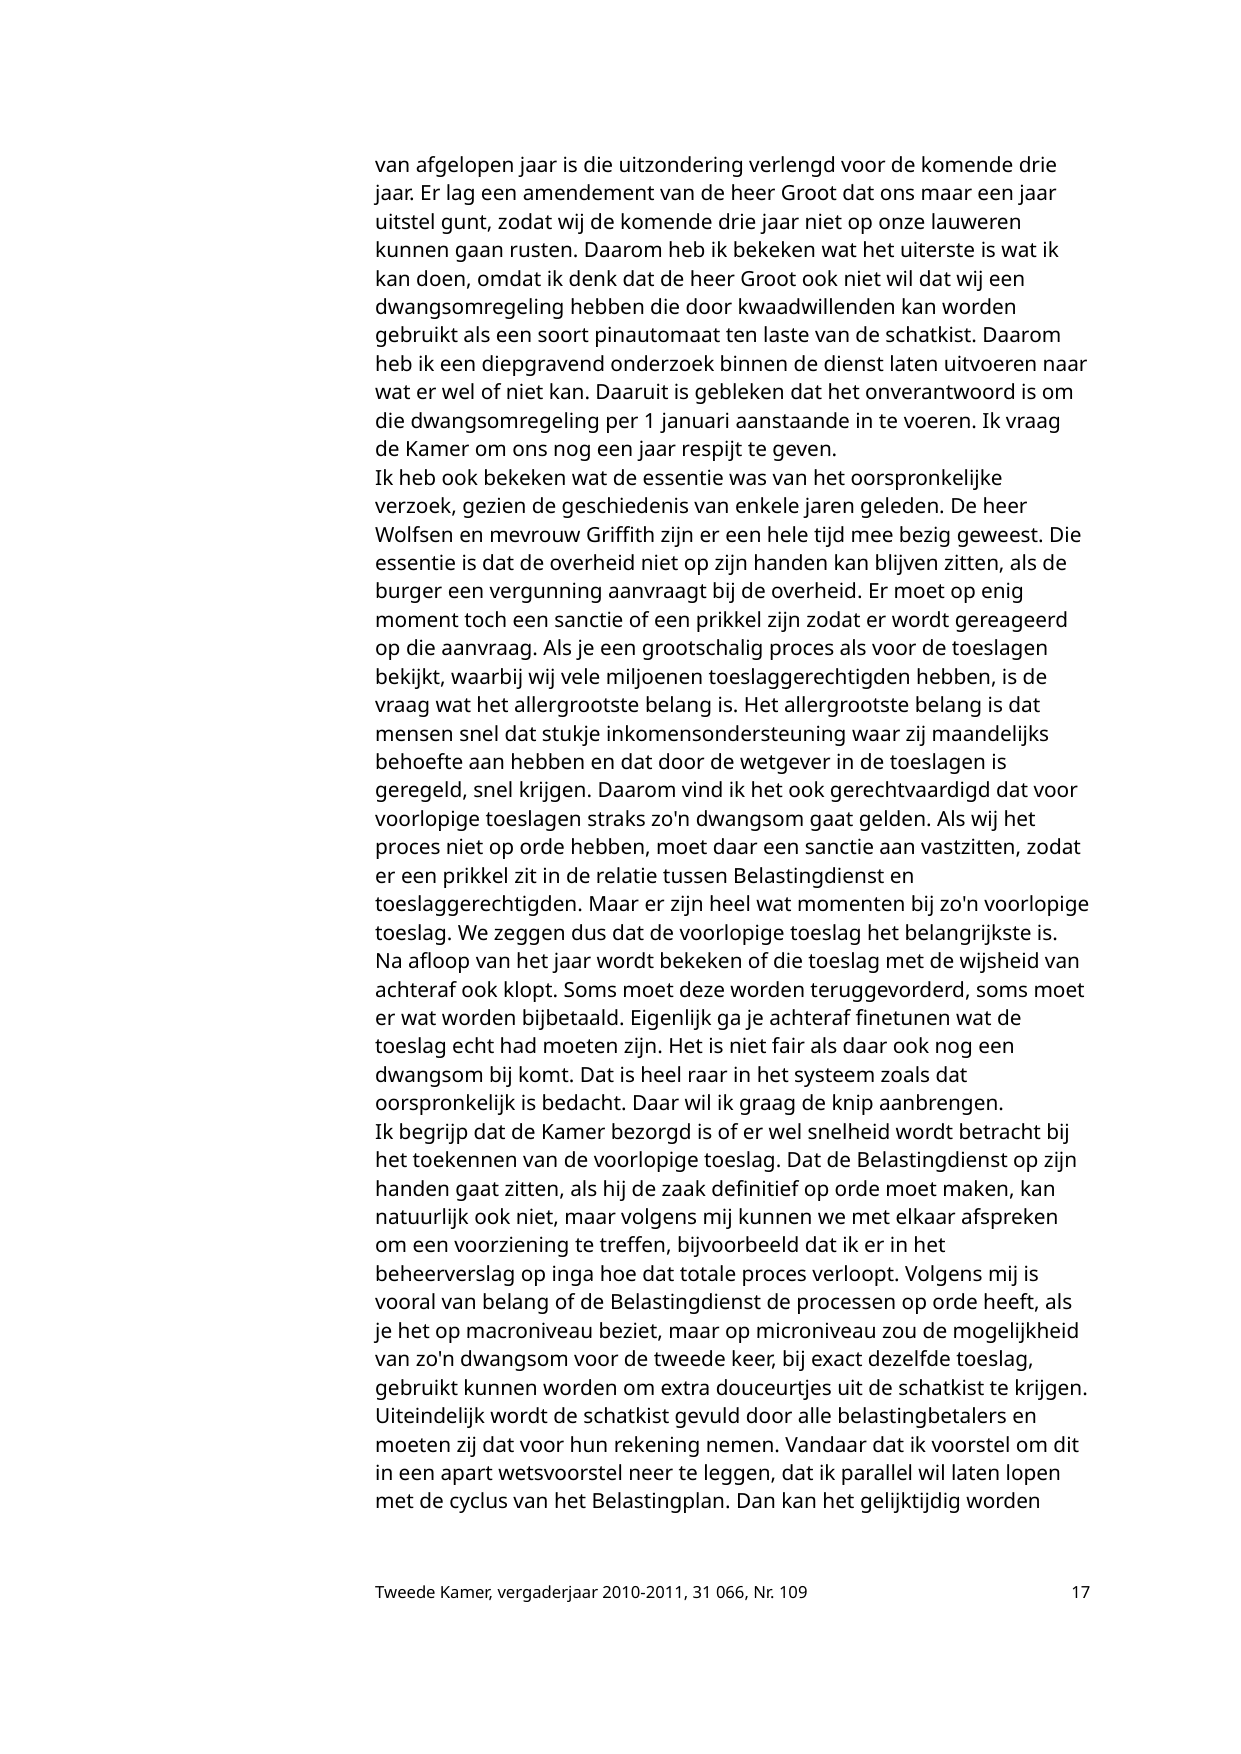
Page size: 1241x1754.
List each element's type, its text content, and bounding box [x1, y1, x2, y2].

text Ik heb ook bekeken wat de essentie was van het oorspronkelijke verzoek, gezien de geschiedenis van enkele jaren geleden. De heer Wolfsen en mevrouw Griffith zijn er een hele tijd mee bezig geweest. Die essentie is dat de overheid niet op zijn handen kan blijven zitten, als de burger een vergunning aanvraagt bij de overheid. Er moet op enig moment toch een sanctie of een prikkel zijn zodat er wordt gereageerd op die aanvraag. Als je een grootschalig proces als voor de toeslagen bekijkt, waarbij wij vele miljoenen toeslaggerechtigden hebben, is de vraag wat het allergrootste belang is. Het allergrootste belang is dat mensen snel dat stukje inkomensondersteuning waar zij maandelijks behoefte aan hebben en dat door de wetgever in de toeslagen is geregeld, snel krijgen. Daarom vind ik het ook gerechtvaardigd dat voor voorlopige toeslagen straks zo'n dwangsom gaat gelden. Als wij het proces niet op orde hebben, moet daar een sanctie aan vastzitten, zodat er een prikkel zit in de relatie tussen Belastingdienst en toeslaggerechtigden. Maar er zijn heel wat momenten bij zo'n voorlopige toeslag. We zeggen dus dat de voorlopige toeslag het belangrijkste is. Na afloop van het jaar wordt bekeken of die toeslag met de wijsheid van achteraf ook klopt. Soms moet deze worden teruggevorderd, soms moet er wat worden bijbetaald. Eigenlijk ga je achteraf finetunen wat de toeslag echt had moeten zijn. Het is niet fair als daar ook nog een dwangsom bij komt. Dat is heel raar in het systeem zoals dat oorspronkelijk is bedacht. Daar wil ik graag de knip aanbrengen. [375, 463, 1090, 1117]
text van afgelopen jaar is die uitzondering verlengd voor de komende drie jaar. Er lag een amendement van de heer Groot dat ons maar een jaar uitstel gunt, zodat wij de komende drie jaar niet op onze lauweren kunnen gaan rusten. Daarom heb ik bekeken wat het uiterste is wat ik kan doen, omdat ik denk dat de heer Groot ook niet wil dat wij een dwangsomregeling hebben die door kwaadwillenden kan worden gebruikt als een soort pinautomaat ten laste van de schatkist. Daarom heb ik een diepgravend onderzoek binnen de dienst laten uitvoeren naar wat er wel of niet kan. Daaruit is gebleken dat het onverantwoord is om die dwangsomregeling per 1 januari aanstaande in te voeren. Ik vraag de Kamer om ons nog een jaar respijt te geven. [375, 150, 1090, 463]
text Ik begrijp dat de Kamer bezorgd is of er wel snelheid wordt betracht bij het toekennen van de voorlopige toeslag. Dat de Belastingdienst op zijn handen gaat zitten, als hij de zaak definitief op orde moet maken, kan natuurlijk ook niet, maar volgens mij kunnen we met elkaar afspreken om een voorziening te treffen, bijvoorbeeld dat ik er in het beheerverslag op inga hoe dat totale proces verloopt. Volgens mij is vooral van belang of de Belastingdienst de processen op orde heeft, als je het op macroniveau beziet, maar op microniveau zou de mogelijkheid van zo'n dwangsom voor de tweede keer, bij exact dezelfde toeslag, gebruikt kunnen worden om extra douceurtjes uit de schatkist te krijgen. Uiteindelijk wordt de schatkist gevuld door alle belastingbetalers en moeten zij dat voor hun rekening nemen. Vandaar dat ik voorstel om dit in een apart wetsvoorstel neer te leggen, dat ik parallel wil laten lopen met de cyclus van het Belastingplan. Dan kan het gelijktijdig worden [375, 1117, 1090, 1515]
